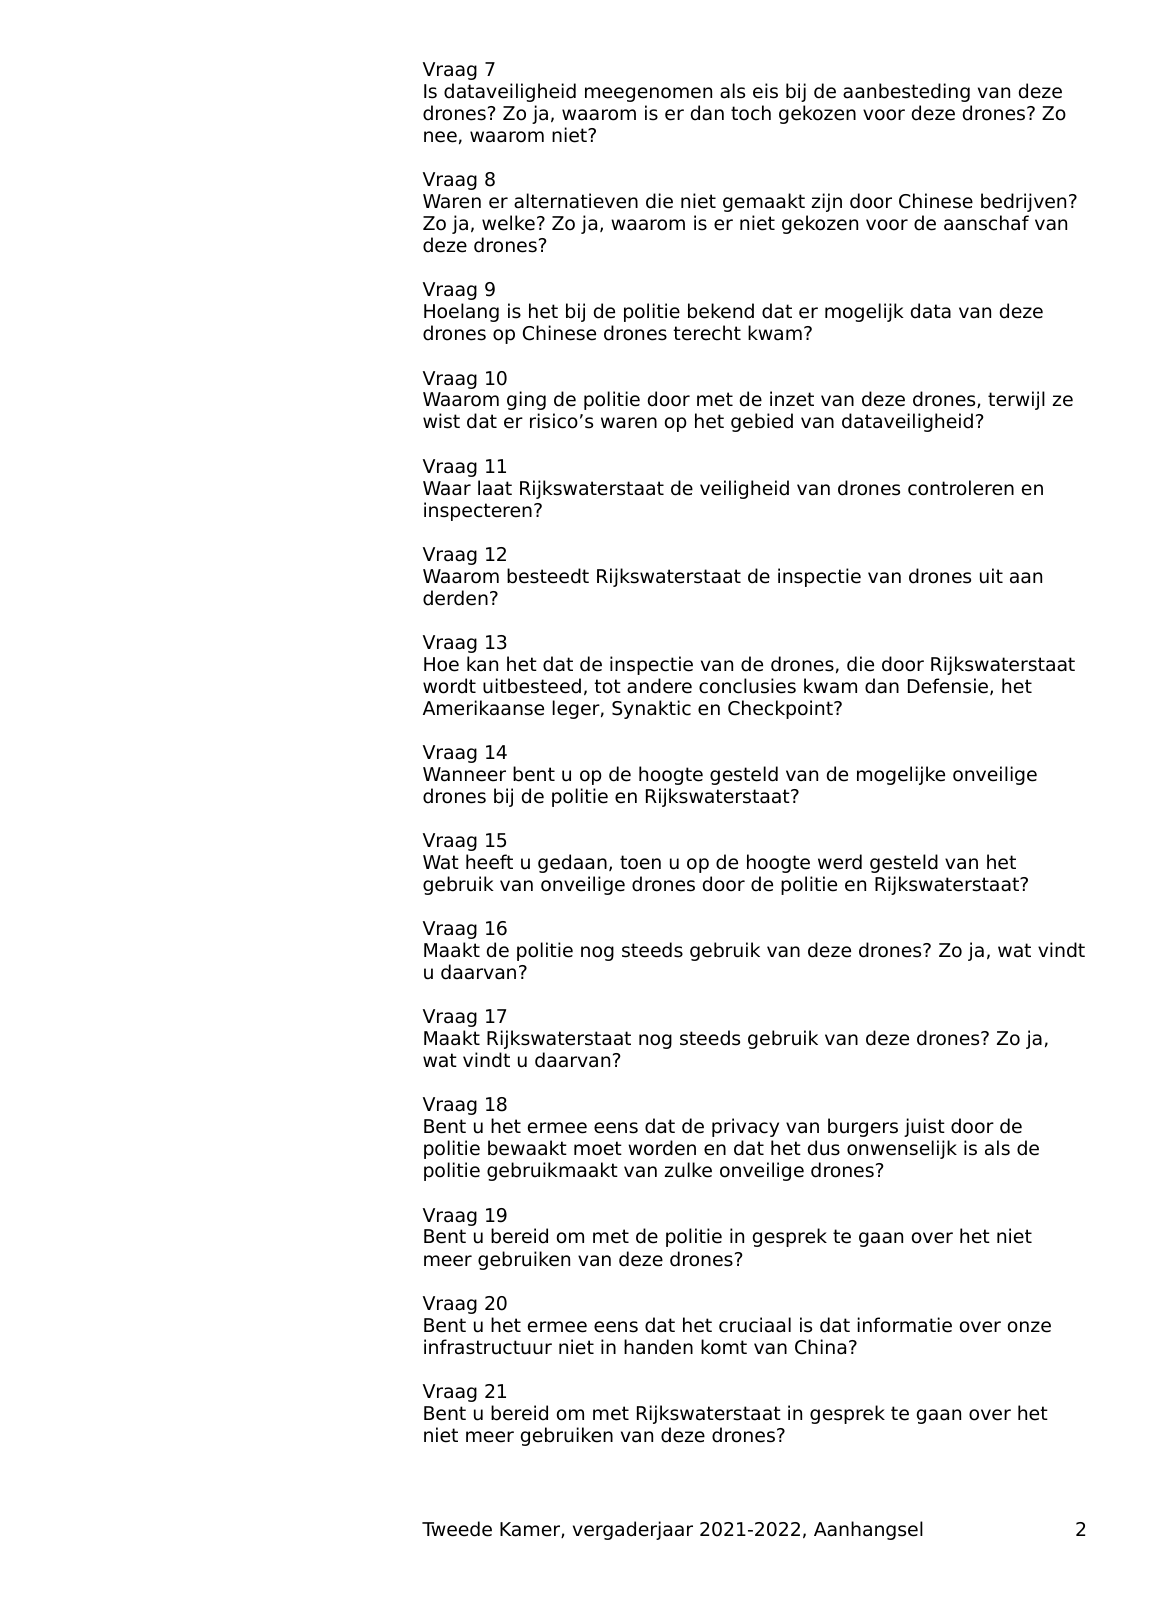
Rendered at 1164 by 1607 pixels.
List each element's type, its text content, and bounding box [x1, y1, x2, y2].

text Maakt de politie nog steeds gebruik van deze drones? Zo ja, wat vindt u daarvan? [422, 940, 1087, 984]
text Wanneer bent u op de hoogte gesteld van de mogelijke onveilige drones bij de politie en Rijkswaterstaat? [422, 764, 1087, 808]
text Vraag 15 [422, 830, 1087, 852]
text Vraag 17 [422, 1006, 1087, 1028]
text Is dataveiligheid meegenomen als eis bij de aanbesteding van deze drones? Zo ja, waarom is er dan toch gekozen voor deze drones? Zo nee, waarom niet? [422, 81, 1087, 147]
text Vraag 8 [422, 169, 1087, 191]
text Vraag 18 [422, 1094, 1087, 1116]
text Vraag 7 [422, 59, 1087, 81]
text Waren er alternatieven die niet gemaakt zijn door Chinese bedrijven? Zo ja, welke? Zo ja, waarom is er niet gekozen voor de aanschaf van deze drones? [422, 191, 1087, 257]
text Hoe kan het dat de inspectie van de drones, die door Rijkswaterstaat wordt uitbesteed, tot andere conclusies kwam dan Defensie, het Amerikaanse leger, Synaktic en Checkpoint? [422, 654, 1087, 720]
text Vraag 21 [422, 1381, 1087, 1403]
text Vraag 10 [422, 367, 1087, 389]
text Waarom ging de politie door met de inzet van deze drones, terwijl ze wist dat er risico’s waren op het gebied van dataveiligheid? [422, 389, 1087, 433]
text Vraag 14 [422, 742, 1087, 764]
text Hoelang is het bij de politie bekend dat er mogelijk data van deze drones op Chinese drones terecht kwam? [422, 301, 1087, 345]
text Waar laat Rijkswaterstaat de veiligheid van drones controleren en inspecteren? [422, 477, 1087, 521]
text Bent u bereid om met de politie in gesprek te gaan over het niet meer gebruiken van deze drones? [422, 1226, 1087, 1270]
text Vraag 19 [422, 1204, 1087, 1226]
text Waarom besteedt Rijkswaterstaat de inspectie van drones uit aan derden? [422, 566, 1087, 609]
text Vraag 11 [422, 456, 1087, 477]
text Vraag 9 [422, 279, 1087, 301]
text Wat heeft u gedaan, toen u op de hoogte werd gesteld van het gebruik van onveilige drones door de politie en Rijkswaterstaat? [422, 852, 1087, 896]
text Bent u bereid om met Rijkswaterstaat in gesprek te gaan over het niet meer gebruiken van deze drones? [422, 1403, 1087, 1447]
text Bent u het ermee eens dat de privacy van burgers juist door de politie bewaakt moet worden en dat het dus onwenselijk is als de politie gebruikmaakt van zulke onveilige drones? [422, 1116, 1087, 1182]
text Maakt Rijkswaterstaat nog steeds gebruik van deze drones? Zo ja, wat vindt u daarvan? [422, 1028, 1087, 1072]
text Vraag 12 [422, 544, 1087, 566]
text Vraag 20 [422, 1293, 1087, 1314]
text Vraag 16 [422, 918, 1087, 940]
text Vraag 13 [422, 632, 1087, 654]
text Bent u het ermee eens dat het cruciaal is dat informatie over onze infrastructuur niet in handen komt van China? [422, 1314, 1087, 1358]
